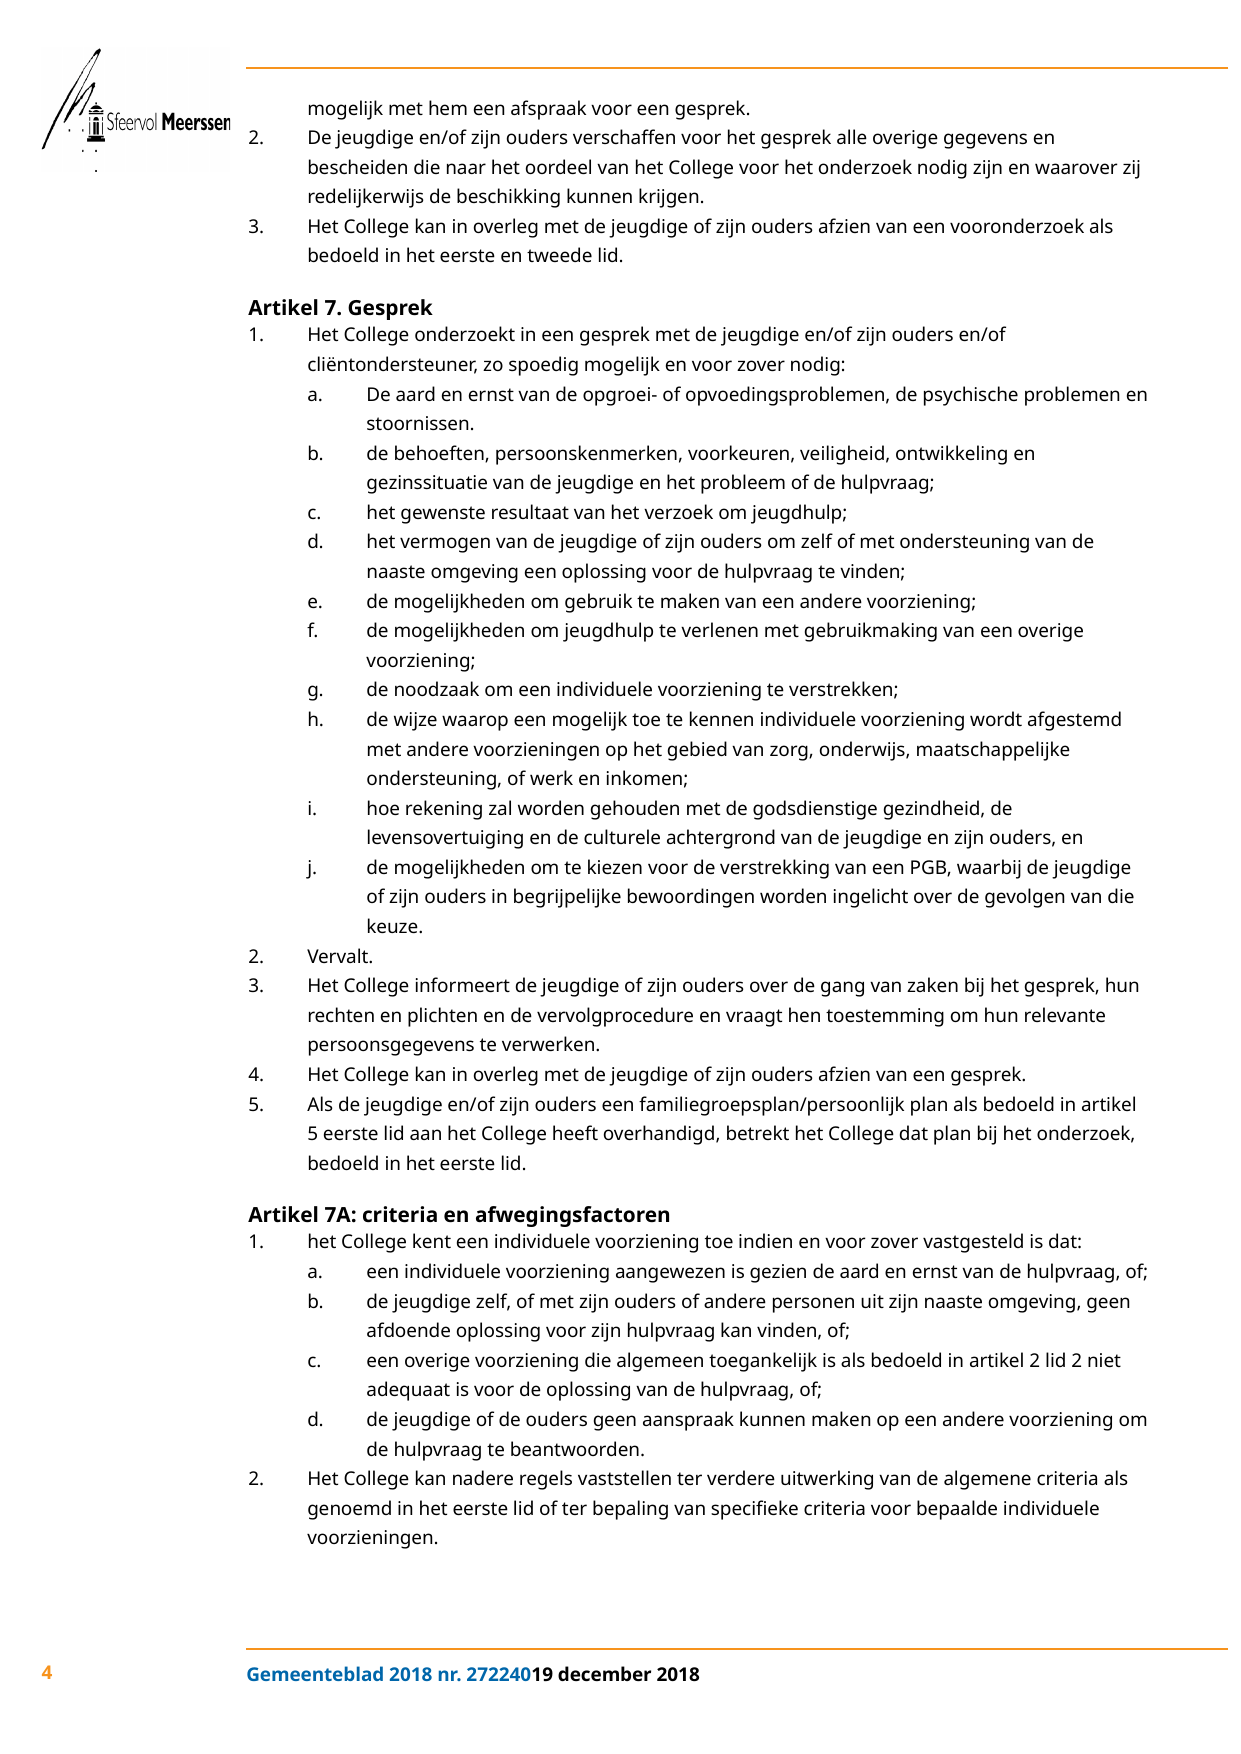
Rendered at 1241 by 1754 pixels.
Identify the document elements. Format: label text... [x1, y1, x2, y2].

list De aard en ernst van de opgroei- of opvoedingsproblemen, de psychische problemen en stoornissen. [307, 381, 1152, 436]
list hoe rekening zal worden gehouden met de godsdienstige gezindheid, de levensovertuiging en de culturele achtergrond van de jeugdige en zijn ouders, en [307, 795, 1152, 850]
text Artikel 7. Gesprek [248, 293, 1152, 322]
list De jeugdige en/of zijn ouders verschaffen voor het gesprek alle overige gegevens en bescheiden die naar het oordeel van het College voor het onderzoek nodig zijn en waarover zij redelijkerwijs de beschikking kunnen krijgen. [248, 124, 1152, 209]
list een overige voorziening die algemeen toegankelijk is als bedoeld in artikel 2 lid 2 niet adequaat is voor de oplossing van de hulpvraag, of; [307, 1347, 1152, 1402]
list het gewenste resultaat van het verzoek om jeugdhulp; [307, 499, 1152, 525]
list Als de jeugdige en/of zijn ouders een familiegroepsplan/persoonlijk plan als bedoeld in artikel 5 eerste lid aan het College heeft overhandigd, betrekt het College dat plan bij het onderzoek, bedoeld in het eerste lid. [248, 1091, 1152, 1176]
list de behoeften, persoonskenmerken, voorkeuren, veiligheid, ontwikkeling en gezinssituatie van de jeugdige en het probleem of de hulpvraag; [307, 440, 1152, 495]
list Het College kan nadere regels vaststellen ter verdere uitwerking van de algemene criteria als genoemd in het eerste lid of ter bepaling van specifieke criteria voor bepaalde individuele voorzieningen. [248, 1465, 1152, 1550]
list de wijze waarop een mogelijk toe te kennen individuele voorziening wordt afgestemd met andere voorzieningen op het gebied van zorg, onderwijs, maatschappelijke ondersteuning, of werk en inkomen; [307, 706, 1152, 791]
list de mogelijkheden om gebruik te maken van een andere voorziening; [307, 588, 1152, 613]
list Het College kan in overleg met de jeugdige of zijn ouders afzien van een gesprek. [248, 1061, 1152, 1087]
list een individuele voorziening aangewezen is gezien de aard en ernst van de hulpvraag, of; [307, 1258, 1152, 1284]
list Vervalt. [248, 943, 1152, 968]
list de mogelijkheden om jeugdhulp te verlenen met gebruikmaking van een overige voorziening; [307, 617, 1152, 673]
list de jeugdige of de ouders geen aanspraak kunnen maken op een andere voorziening om de hulpvraag te beantwoorden. [307, 1406, 1152, 1462]
list het vermogen van de jeugdige of zijn ouders om zelf of met ondersteuning van de naaste omgeving een oplossing voor de hulpvraag te vinden; [307, 529, 1152, 584]
list mogelijk met hem een afspraak voor een gesprek. [248, 95, 1152, 121]
list Het College kan in overleg met de jeugdige of zijn ouders afzien van een vooronderzoek als bedoeld in het eerste en tweede lid. [248, 213, 1152, 268]
list Het College informeert de jeugdige of zijn ouders over de gang van zaken bij het gesprek, hun rechten en plichten en de vervolgprocedure en vraagt hen toestemming om hun relevante persoonsgegevens te verwerken. [248, 972, 1152, 1057]
list het College kent een individuele voorziening toe indien en voor zover vastgesteld is dat: [248, 1229, 1152, 1254]
list de jeugdige zelf, of met zijn ouders of andere personen uit zijn naaste omgeving, geen afdoende oplossing voor zijn hulpvraag kan vinden, of; [307, 1288, 1152, 1343]
list de mogelijkheden om te kiezen voor de verstrekking van een PGB, waarbij de jeugdige of zijn ouders in begrijpelijke bewoordingen worden ingelicht over de gevolgen van die keuze. [307, 854, 1152, 939]
text Artikel 7A: criteria en afwegingsfactoren [248, 1200, 1152, 1229]
picture [41, 47, 231, 172]
list Het College onderzoekt in een gesprek met de jeugdige en/of zijn ouders en/of cliëntondersteuner, zo spoedig mogelijk en voor zover nodig: [248, 322, 1152, 377]
list de noodzaak om een individuele voorziening te verstrekken; [307, 677, 1152, 702]
